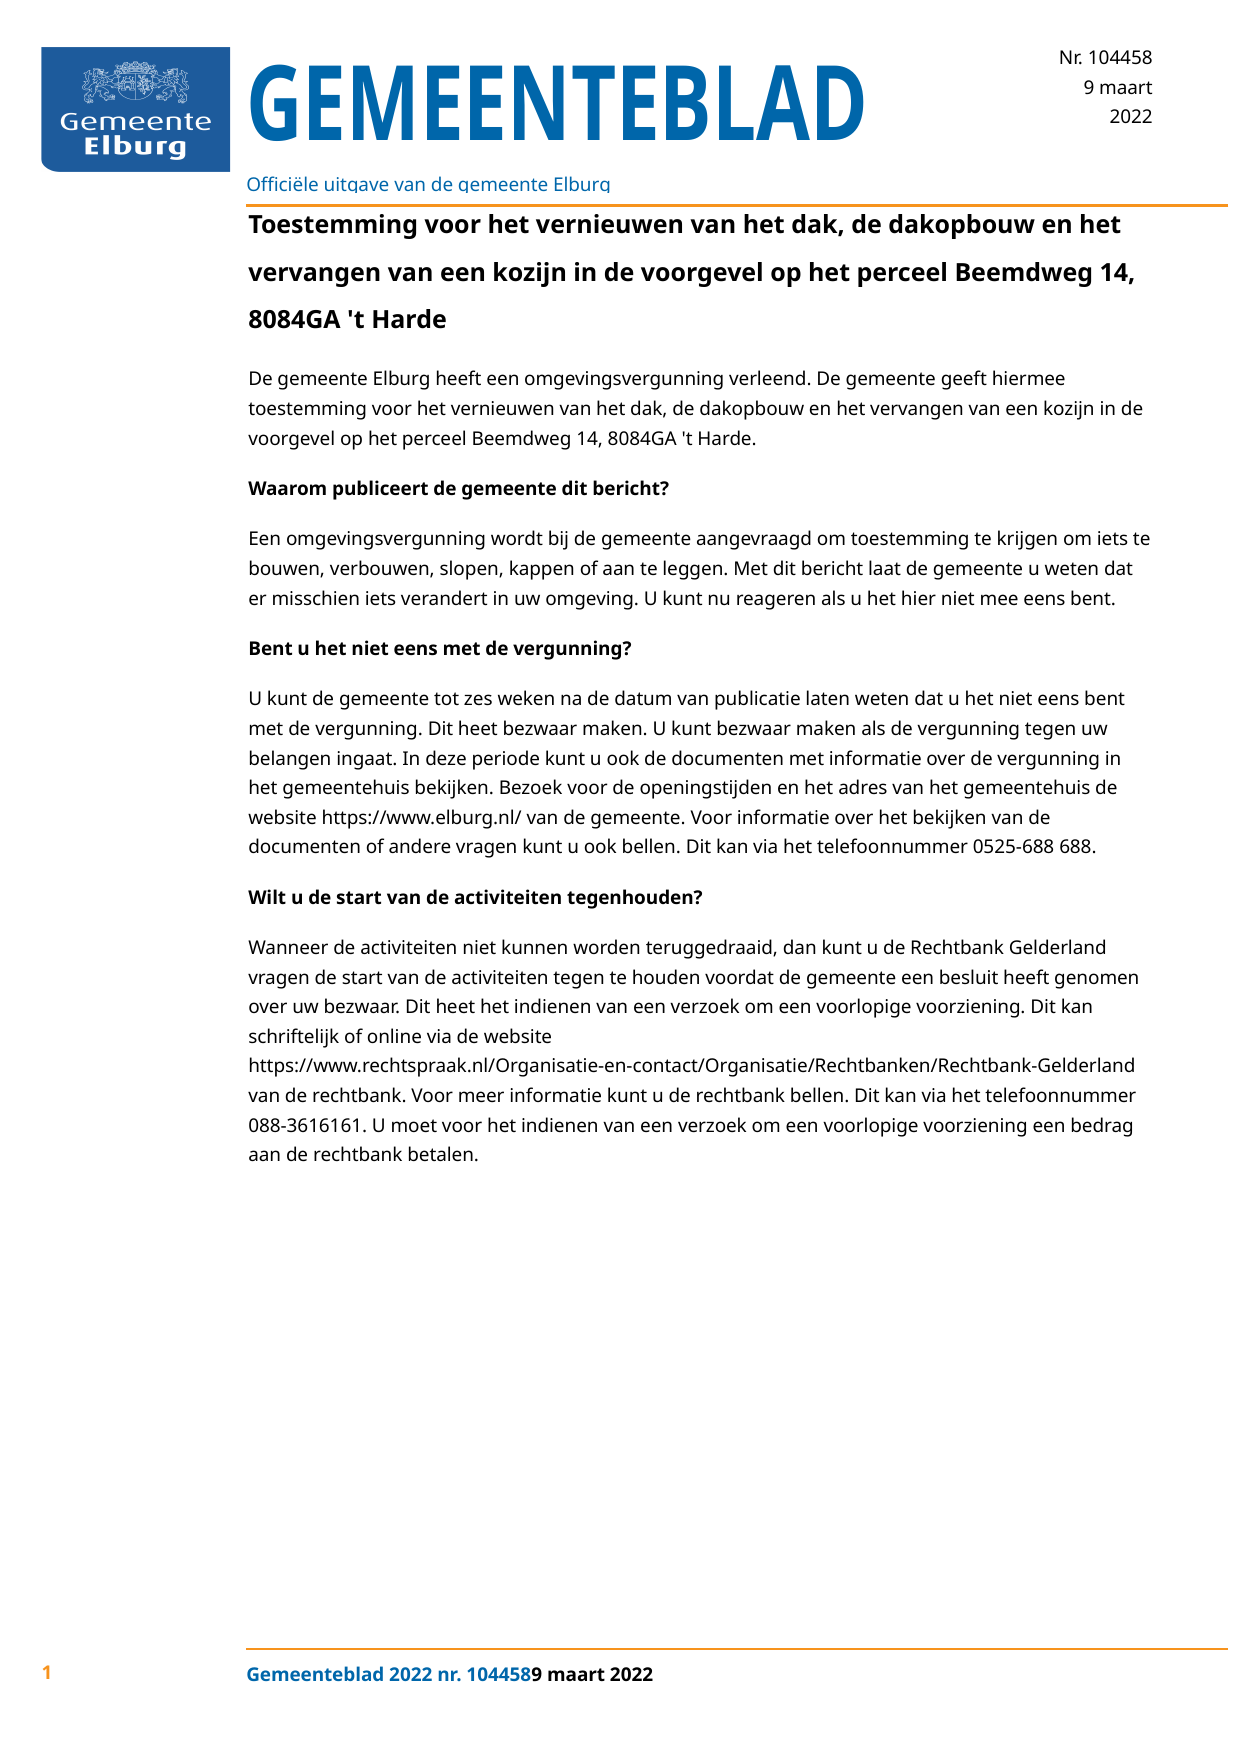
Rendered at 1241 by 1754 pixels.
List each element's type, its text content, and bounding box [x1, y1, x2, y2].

text Een omgevingsvergunning wordt bij de gemeente aangevraagd om toestemming te krijgen om iets te bouwen, verbouwen, slopen, kappen of aan te leggen. Met dit bericht laat de gemeente u weten dat er misschien iets verandert in uw omgeving. U kunt nu reageren als u het hier niet mee eens bent. [248, 526, 1152, 610]
text Wilt u de start van de activiteiten tegenhouden? [248, 884, 1152, 909]
text Wanneer de activiteiten niet kunnen worden teruggedraaid, dan kunt u de Rechtbank Gelderland vragen de start van de activiteiten tegen te houden voordat de gemeente een besluit heeft genomen over uw bezwaar. Dit heet het indienen van een verzoek om een voorlopige voorziening. Dit kan schriftelijk of online via de website https://www.rechtspraak.nl/Organisatie-en-contact/Organisatie/Rechtbanken/Rechtbank-Gelderland van de rechtbank. Voor meer informatie kunt u de rechtbank bellen. Dit kan via het telefoonnummer 088-3616161. U moet voor het indienen van een verzoek om een voorlopige voorziening een bedrag aan de rechtbank betalen. [248, 934, 1152, 1167]
text U kunt de gemeente tot zes weken na de datum van publicatie laten weten dat u het niet eens bent met de vergunning. Dit heet bezwaar maken. U kunt bezwaar maken als de vergunning tegen uw belangen ingaat. In deze periode kunt u ook de documenten met informatie over de vergunning in het gemeentehuis bekijken. Bezoek voor de openingstijden en het adres van het gemeentehuis de website https://www.elburg.nl/ van de gemeente. Voor informatie over het bekijken van de documenten of andere vragen kunt u ook bellen. Dit kan via het telefoonnummer 0525-688 688. [248, 686, 1152, 859]
picture [41, 47, 231, 172]
text De gemeente Elburg heeft een omgevingsvergunning verleend. De gemeente geeft hiermee toestemming voor het vernieuwen van het dak, de dakopbouw en het vervangen van een kozijn in de voorgevel op het perceel Beemdweg 14, 8084GA 't Harde. [248, 366, 1152, 450]
text Toestemming voor het vernieuwen van het dak, de dakopbouw en het vervangen van een kozijn in de voorgevel op het perceel Beemdweg 14, 8084GA 't Harde [248, 207, 1152, 336]
text Waarom publiceert de gemeente dit bericht? [248, 475, 1152, 501]
text Bent u het niet eens met de vergunning? [248, 635, 1152, 661]
